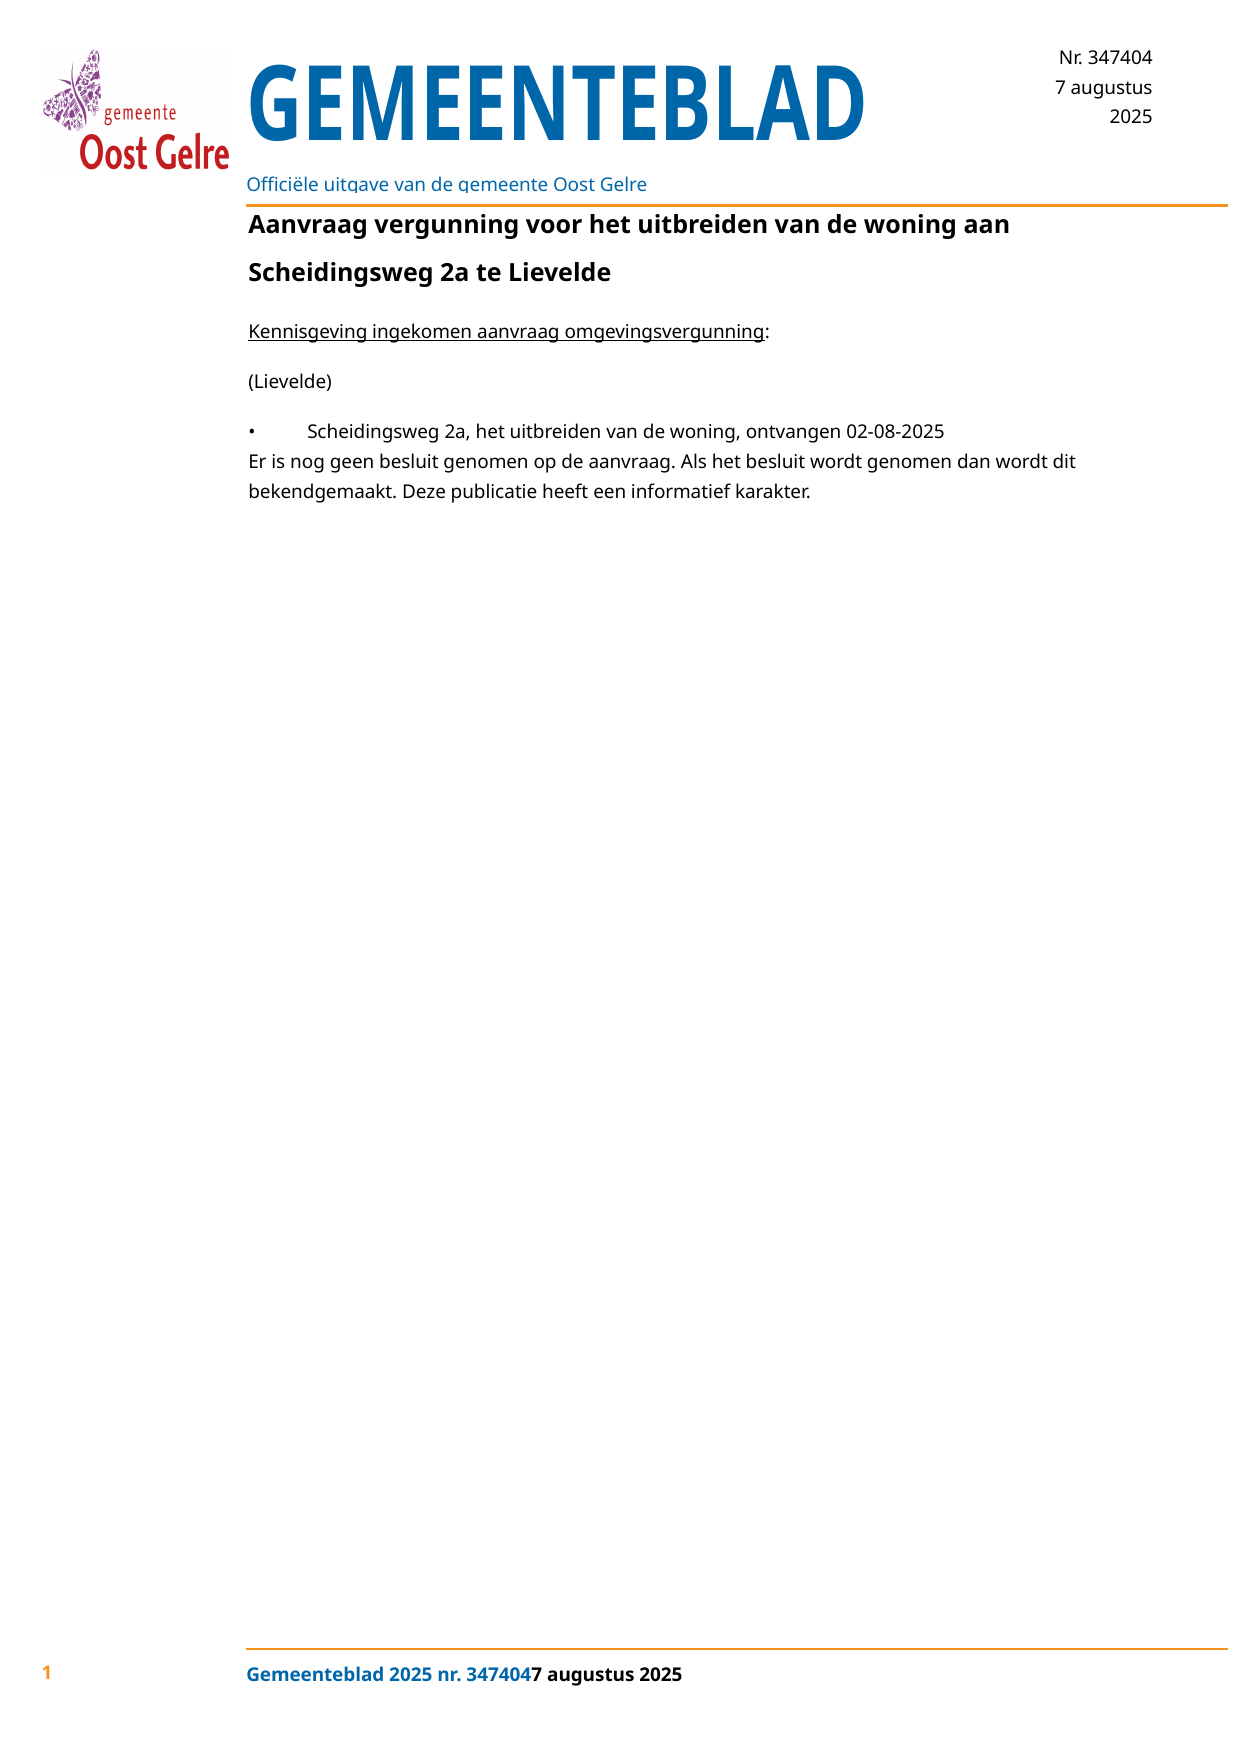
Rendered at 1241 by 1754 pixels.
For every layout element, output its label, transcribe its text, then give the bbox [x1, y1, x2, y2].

list Scheidingsweg 2a, het uitbreiden van de woning, ontvangen 02-08-2025 [248, 419, 1152, 444]
text (Lievelde) [248, 368, 1152, 394]
text Er is nog geen besluit genomen op de aanvraag. Als het besluit wordt genomen dan wordt dit bekendgemaakt. Deze publicatie heeft een informatief karakter. [248, 448, 1152, 504]
picture [41, 47, 231, 172]
text Aanvraag vergunning voor het uitbreiden van de woning aan Scheidingsweg 2a te Lievelde [248, 207, 1152, 288]
text Kennisgeving ingekomen aanvraag omgevingsvergunning: [248, 318, 1152, 344]
